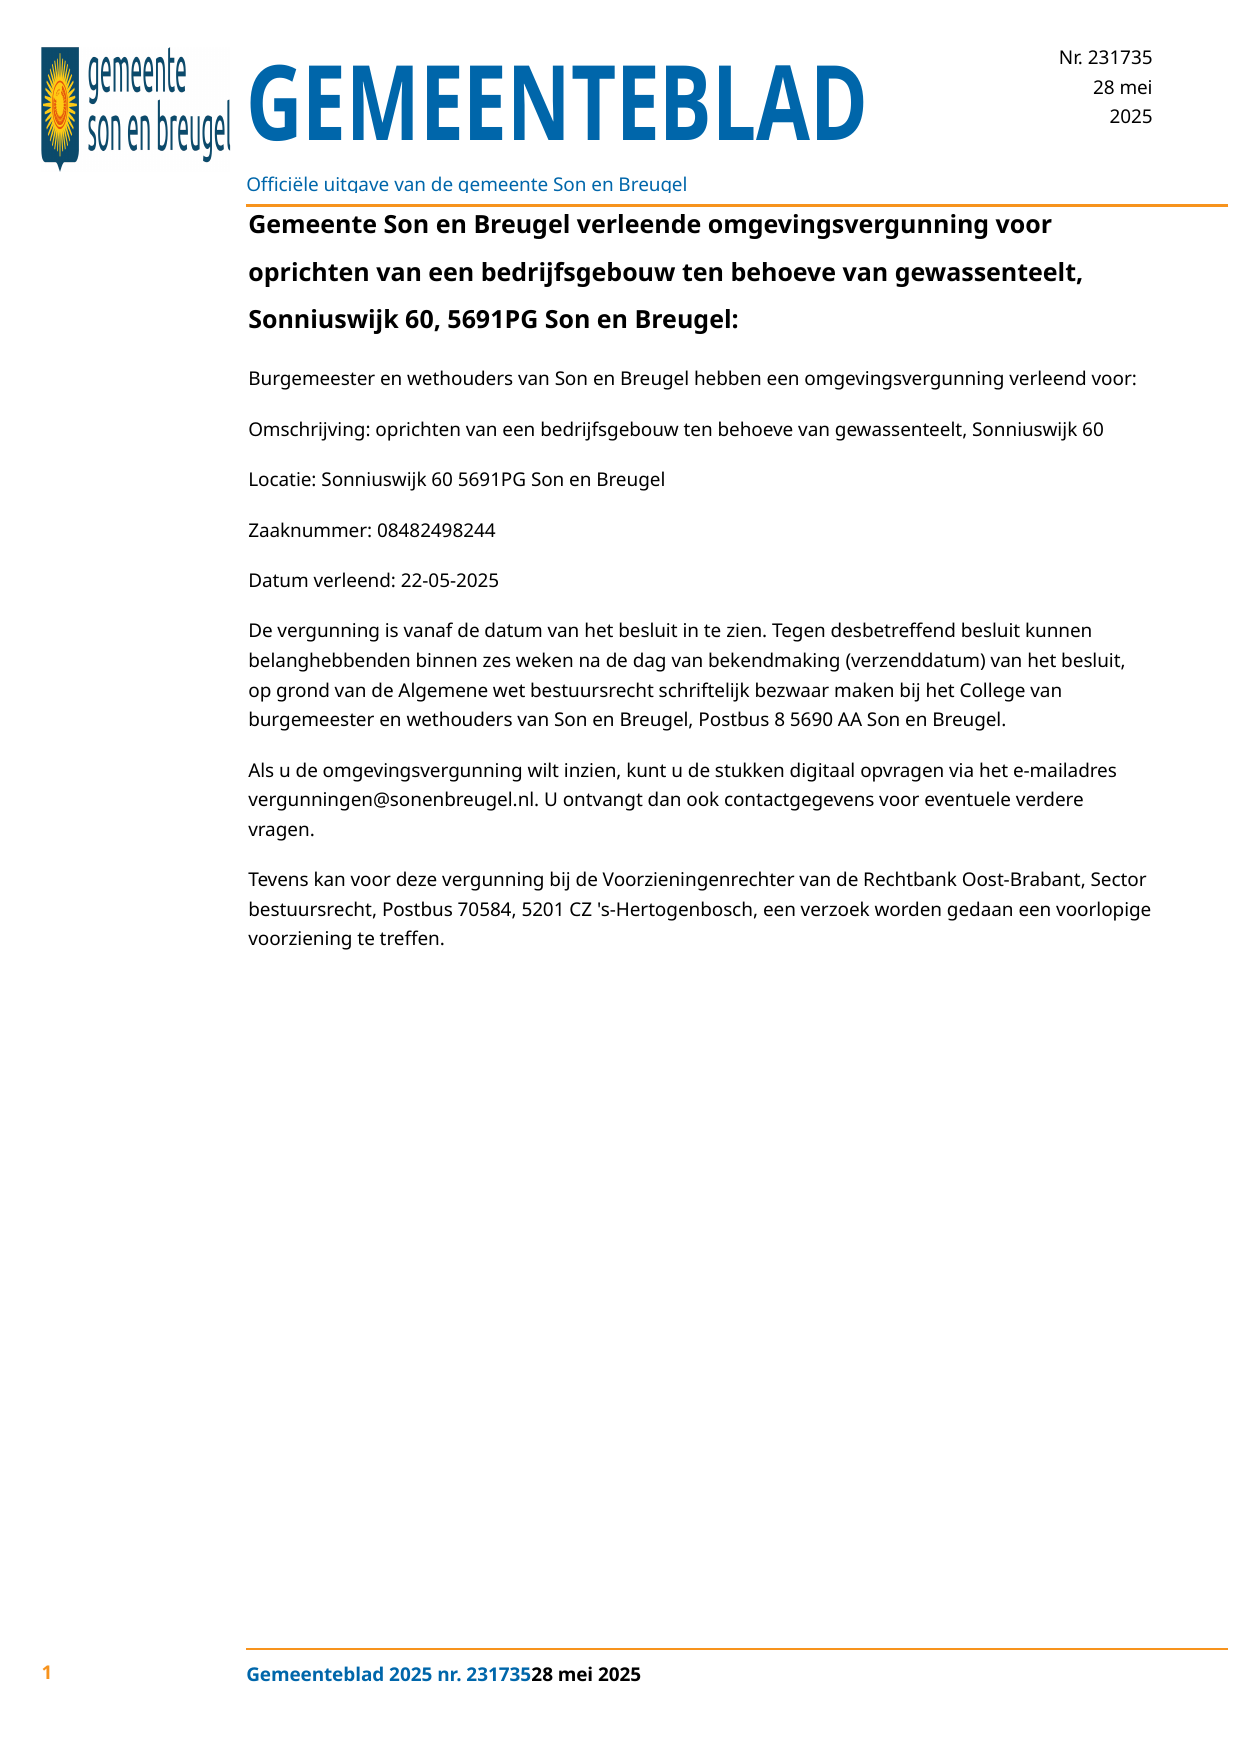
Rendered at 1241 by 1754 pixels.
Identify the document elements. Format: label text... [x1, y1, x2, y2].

text Zaaknummer: 08482498244 [248, 517, 1152, 542]
text De vergunning is vanaf de datum van het besluit in te zien. Tegen desbetreffend besluit kunnen belanghebbenden binnen zes weken na de dag van bekendmaking (verzenddatum) van het besluit, op grond van de Algemene wet bestuursrecht schriftelijk bezwaar maken bij het College van burgemeester en wethouders van Son en Breugel, Postbus 8 5690 AA Son en Breugel. [248, 618, 1152, 732]
text Omschrijving: oprichten van een bedrijfsgebouw ten behoeve van gewassenteelt, Sonniuswijk 60 [248, 416, 1152, 442]
text Gemeente Son en Breugel verleende omgevingsvergunning voor oprichten van een bedrijfsgebouw ten behoeve van gewassenteelt, Sonniuswijk 60, 5691PG Son en Breugel: [248, 207, 1152, 336]
text Locatie: Sonniuswijk 60 5691PG Son en Breugel [248, 466, 1152, 492]
text Tevens kan voor deze vergunning bij de Voorzieningenrechter van de Rechtbank Oost-Brabant, Sector bestuursrecht, Postbus 70584, 5201 CZ 's-Hertogenbosch, een verzoek worden gedaan een voorlopige voorziening te treffen. [248, 866, 1152, 951]
text Datum verleend: 22-05-2025 [248, 567, 1152, 593]
text Als u de omgevingsvergunning wilt inzien, kunt u de stukken digitaal opvragen via het e-mailadres vergunningen@sonenbreugel.nl. U ontvangt dan ook contactgegevens voor eventuele verdere vragen. [248, 757, 1152, 842]
text Burgemeester en wethouders van Son en Breugel hebben een omgevingsvergunning verleend voor: [248, 366, 1152, 391]
picture [41, 47, 231, 172]
